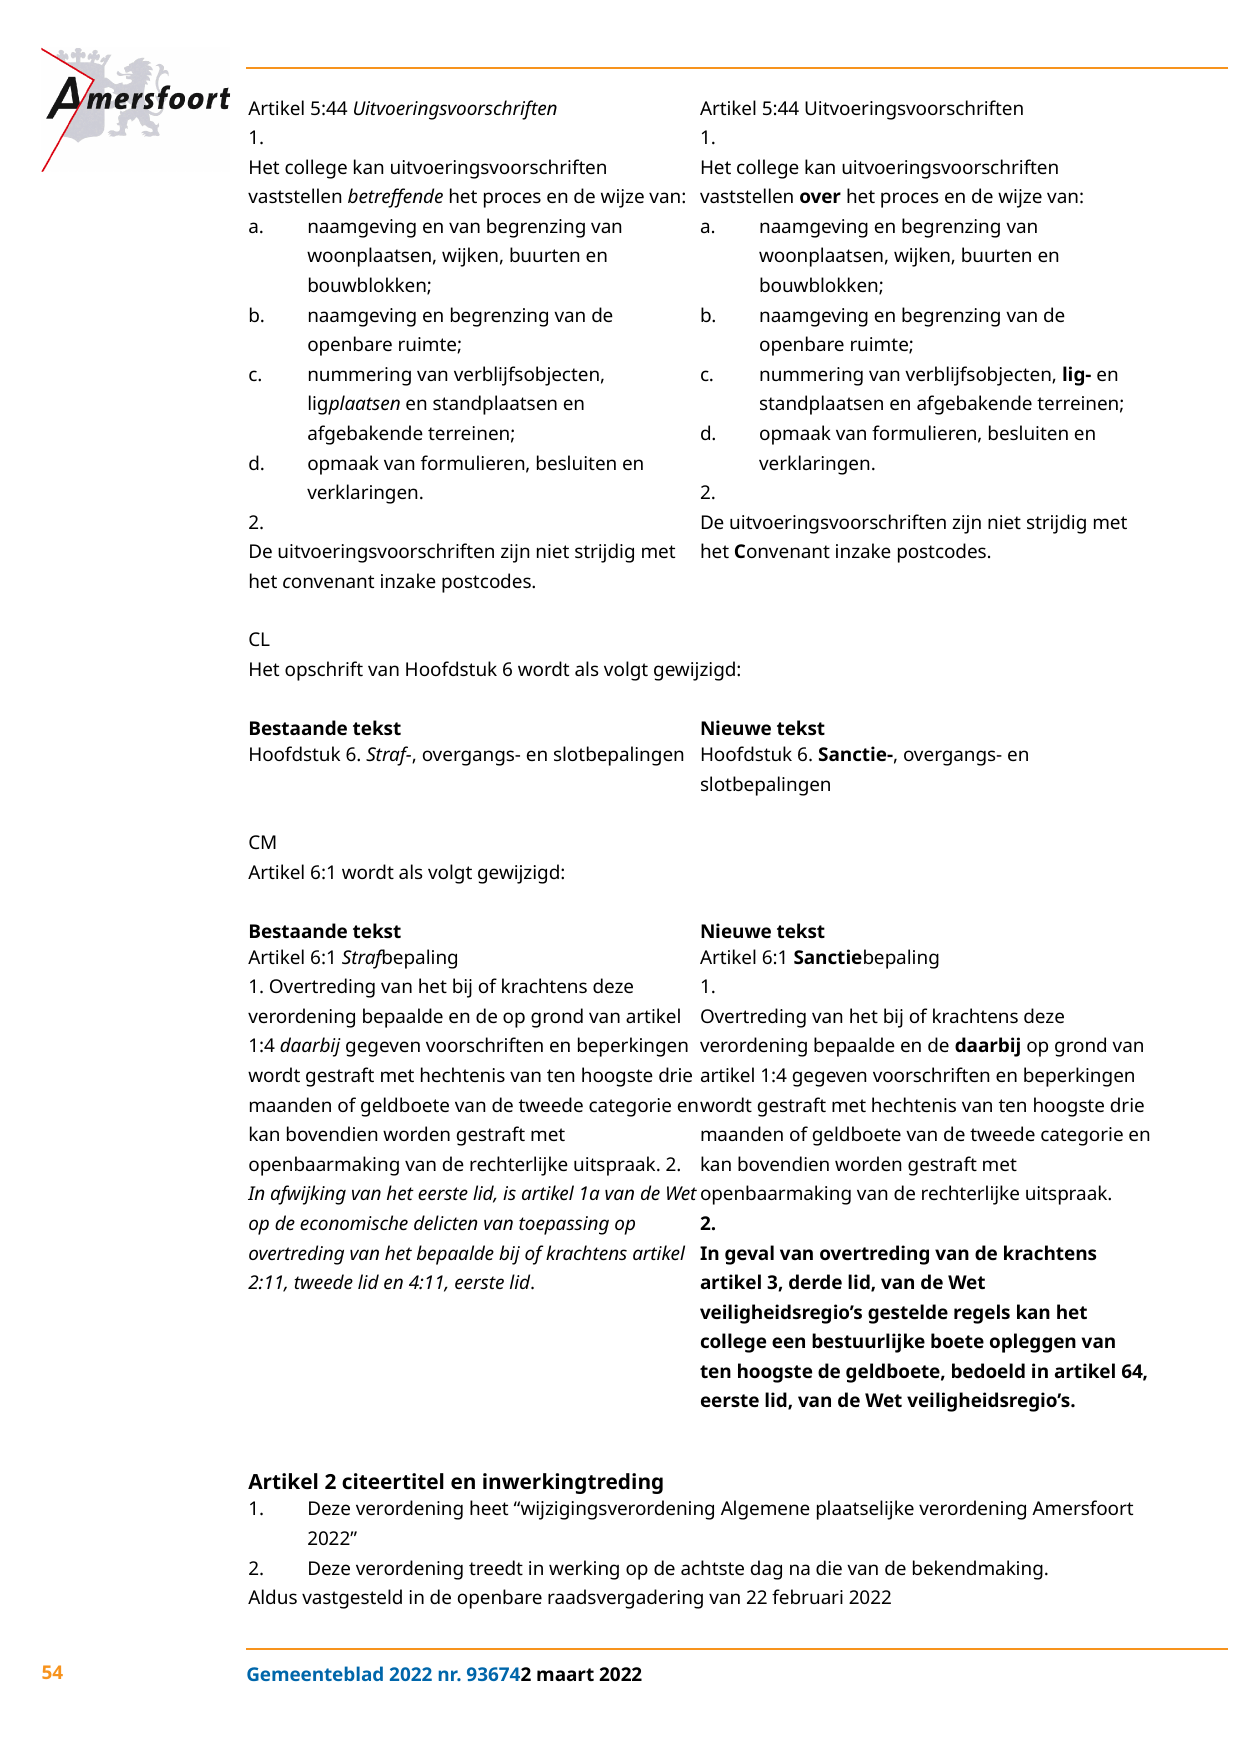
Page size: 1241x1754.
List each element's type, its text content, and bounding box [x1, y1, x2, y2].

table_header Bestaande tekst [248, 716, 700, 741]
table_cell Hoofdstuk 6. Straf-, overgangs- en slotbepalingen [248, 741, 700, 797]
table_cell Artikel 6:1 Strafbepaling 1. Overtreding van het bij of krachtens deze verordening bepaalde en de op grond van artikel 1:4 daarbij gegeven voorschriften en beperkingen wordt gestraft met hechtenis van ten hoogste drie maanden of geldboete van de tweede categorie en kan bovendien worden gestraft met openbaarmaking van de rechterlijke uitspraak. 2. In afwijking van het eerste lid, is artikel 1a van de Wet op de economische delicten van toepassing op overtreding van het bepaalde bij of krachtens artikel 2:11, tweede lid en 4:11, eerste lid. [248, 944, 700, 1413]
picture [41, 47, 231, 172]
table_cell Artikel 6:1 Sanctiebepaling 1. Overtreding van het bij of krachtens deze verordening bepaalde en de daarbij op grond van artikel 1:4 gegeven voorschriften en beperkingen wordt gestraft met hechtenis van ten hoogste drie maanden of geldboete van de tweede categorie en kan bovendien worden gestraft met openbaarmaking van de rechterlijke uitspraak. 2. In geval van overtreding van de krachtens artikel 3, derde lid, van de Wet veiligheidsregio’s gestelde regels kan het college een bestuurlijke boete opleggen van ten hoogste de geldboete, bedoeld in artikel 64, eerste lid, van de Wet veiligheidsregio’s. [700, 944, 1152, 1413]
list Deze verordening heet “wijzigingsverordening Algemene plaatselijke verordening Amersfoort 2022” [248, 1496, 1152, 1551]
text CL [248, 627, 1152, 652]
table_cell Artikel 5:44 Uitvoeringsvoorschriften 1. Het college kan uitvoeringsvoorschriften vaststellen betreffende het proces en de wijze van: naamgeving en van begrenzing van woonplaatsen, wijken, buurten en bouwblokken; naamgeving en begrenzing van de openbare ruimte; nummering van verblijfsobjecten, ligplaatsen en standplaatsen en afgebakende terreinen; opmaak van formulieren, besluiten en verklaringen. 2. De uitvoeringsvoorschriften zijn niet strijdig met het convenant inzake postcodes. [248, 95, 700, 594]
text Het opschrift van Hoofdstuk 6 wordt als volgt gewijzigd: [248, 656, 1152, 682]
text Aldus vastgesteld in de openbare raadsvergadering van 22 februari 2022 [248, 1584, 1152, 1610]
table_header Bestaande tekst [248, 918, 700, 944]
table_cell Artikel 5:44 Uitvoeringsvoorschriften 1. Het college kan uitvoeringsvoorschriften vaststellen over het proces en de wijze van: naamgeving en begrenzing van woonplaatsen, wijken, buurten en bouwblokken; naamgeving en begrenzing van de openbare ruimte; nummering van verblijfsobjecten, lig- en standplaatsen en afgebakende terreinen; opmaak van formulieren, besluiten en verklaringen. 2. De uitvoeringsvoorschriften zijn niet strijdig met het Convenant inzake postcodes. [700, 95, 1152, 594]
text CM [248, 829, 1152, 855]
table_header Nieuwe tekst [700, 716, 1152, 741]
table_header Nieuwe tekst [700, 918, 1152, 944]
list Deze verordening treedt in werking op de achtste dag na die van de bekendmaking. [248, 1555, 1152, 1580]
text Artikel 6:1 wordt als volgt gewijzigd: [248, 859, 1152, 885]
table_cell Hoofdstuk 6. Sanctie-, overgangs- en slotbepalingen [700, 741, 1152, 797]
text Artikel 2 citeertitel en inwerkingtreding [248, 1467, 1152, 1496]
